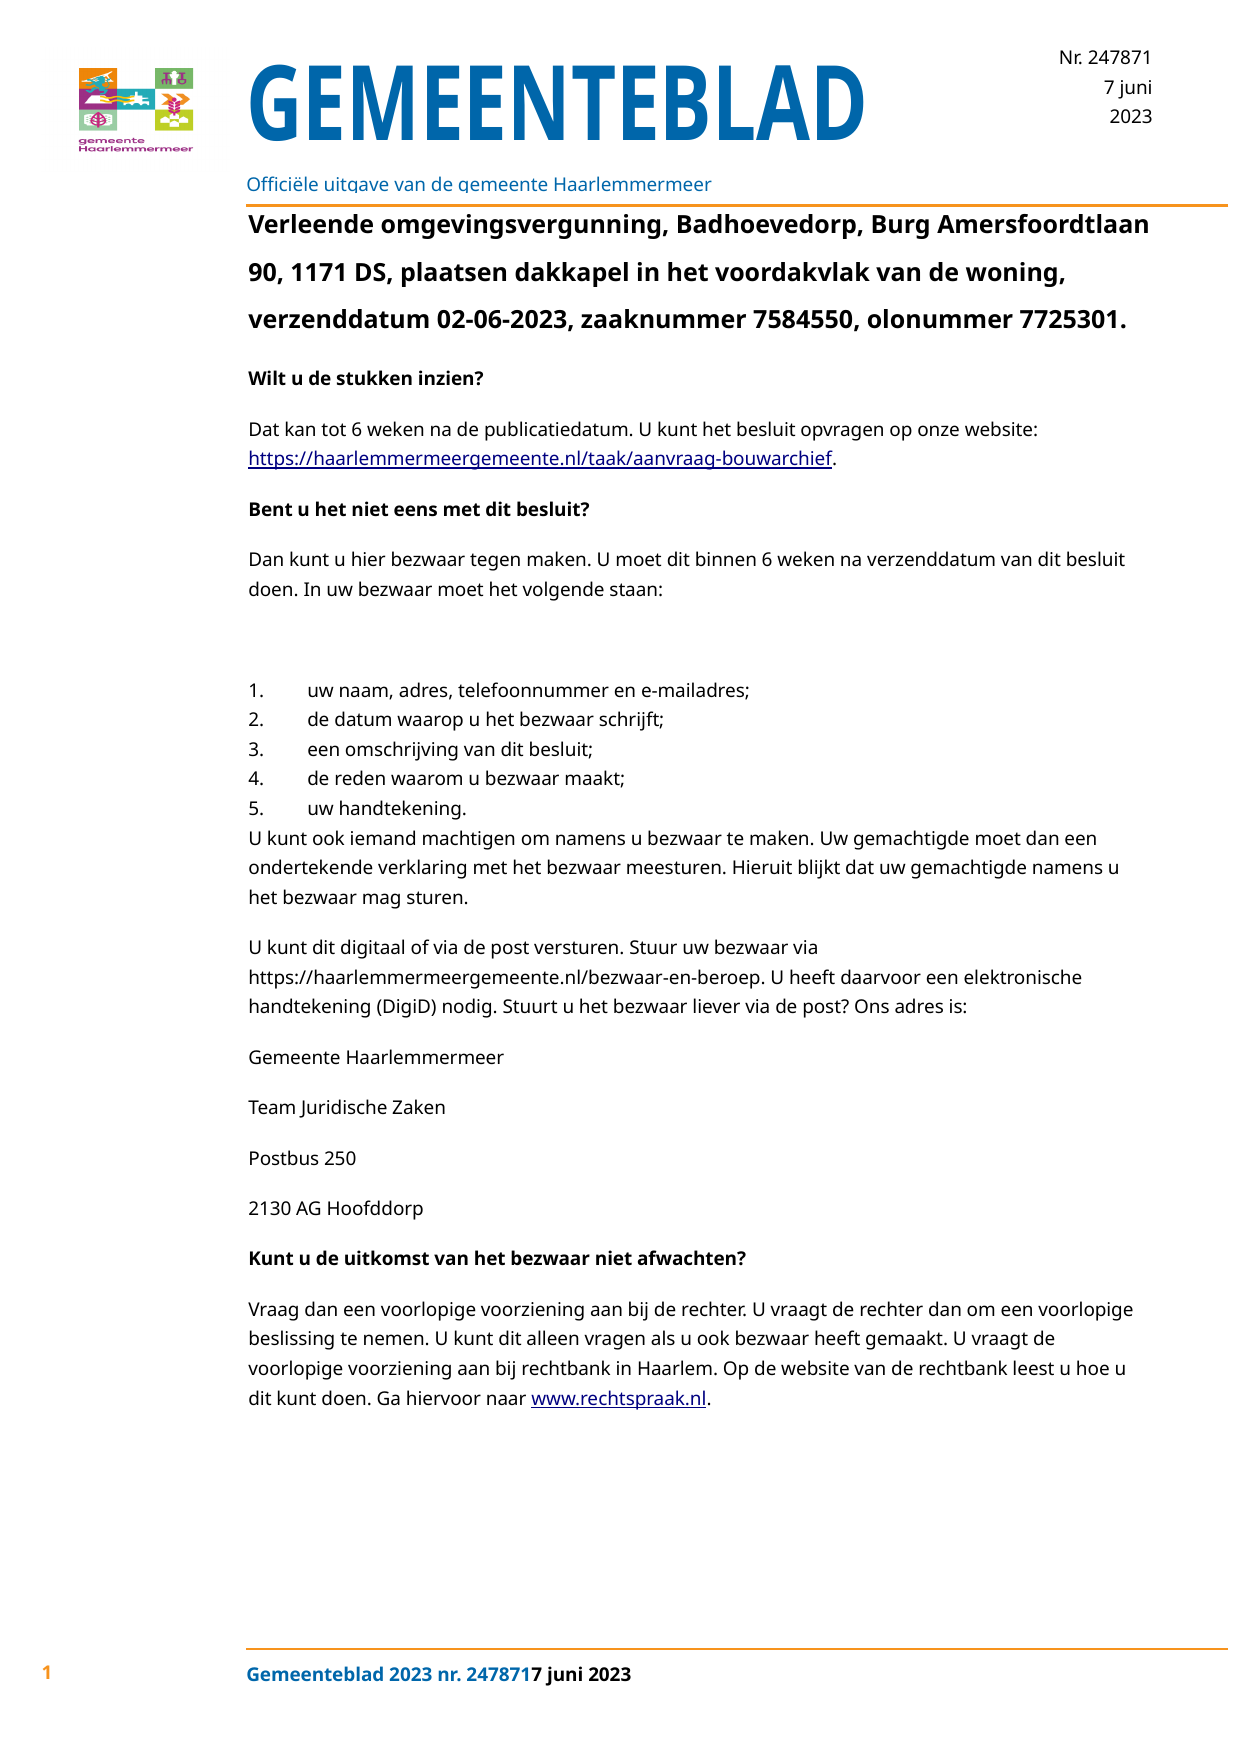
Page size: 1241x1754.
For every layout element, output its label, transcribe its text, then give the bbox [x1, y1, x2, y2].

text Postbus 250 [248, 1145, 1152, 1170]
list de datum waarop u het bezwaar schrijft; [248, 706, 1152, 732]
text U kunt ook iemand machtigen om namens u bezwaar te maken. Uw gemachtigde moet dan een ondertekende verklaring met het bezwaar meesturen. Hieruit blijkt dat uw gemachtigde namens u het bezwaar mag sturen. [248, 825, 1152, 909]
text Bent u het niet eens met dit besluit? [248, 496, 1152, 522]
list uw naam, adres, telefoonnummer en e-mailadres; [248, 677, 1152, 702]
text Gemeente Haarlemmermeer [248, 1044, 1152, 1069]
picture [41, 47, 231, 172]
text Dat kan tot 6 weken na de publicatiedatum. U kunt het besluit opvragen op onze website: https://haarlemmermeergemeente.nl/taak/aanvraag-bouwarchief. [248, 416, 1152, 471]
list een omschrijving van dit besluit; [248, 736, 1152, 762]
text Verleende omgevingsvergunning, Badhoevedorp, Burg Amersfoordtlaan 90, 1171 DS, plaatsen dakkapel in het voordakvlak van de woning, verzenddatum 02-06-2023, zaaknummer 7584550, olonummer 7725301. [248, 207, 1152, 336]
text Vraag dan een voorlopige voorziening aan bij de rechter. U vraagt de rechter dan om een voorlopige beslissing te nemen. U kunt dit alleen vragen als u ook bezwaar heeft gemaakt. U vraagt de voorlopige voorziening aan bij rechtbank in Haarlem. Op de website van de rechtbank leest u hoe u dit kunt doen. Ga hiervoor naar www.rechtspraak.nl. [248, 1296, 1152, 1410]
text Dan kunt u hier bezwaar tegen maken. U moet dit binnen 6 weken na verzenddatum van dit besluit doen. In uw bezwaar moet het volgende staan: [248, 546, 1152, 602]
text 2130 AG Hoofddorp [248, 1195, 1152, 1221]
text Team Juridische Zaken [248, 1094, 1152, 1120]
text U kunt dit digitaal of via de post versturen. Stuur uw bezwaar via https://haarlemmermeergemeente.nl/bezwaar-en-beroep. U heeft daarvoor een elektronische handtekening (DigiD) nodig. Stuurt u het bezwaar liever via de post? Ons adres is: [248, 934, 1152, 1019]
list uw handtekening. [248, 795, 1152, 821]
text Kunt u de uitkomst van het bezwaar niet afwachten? [248, 1246, 1152, 1271]
list de reden waarom u bezwaar maakt; [248, 766, 1152, 791]
text Wilt u de stukken inzien? [248, 366, 1152, 391]
